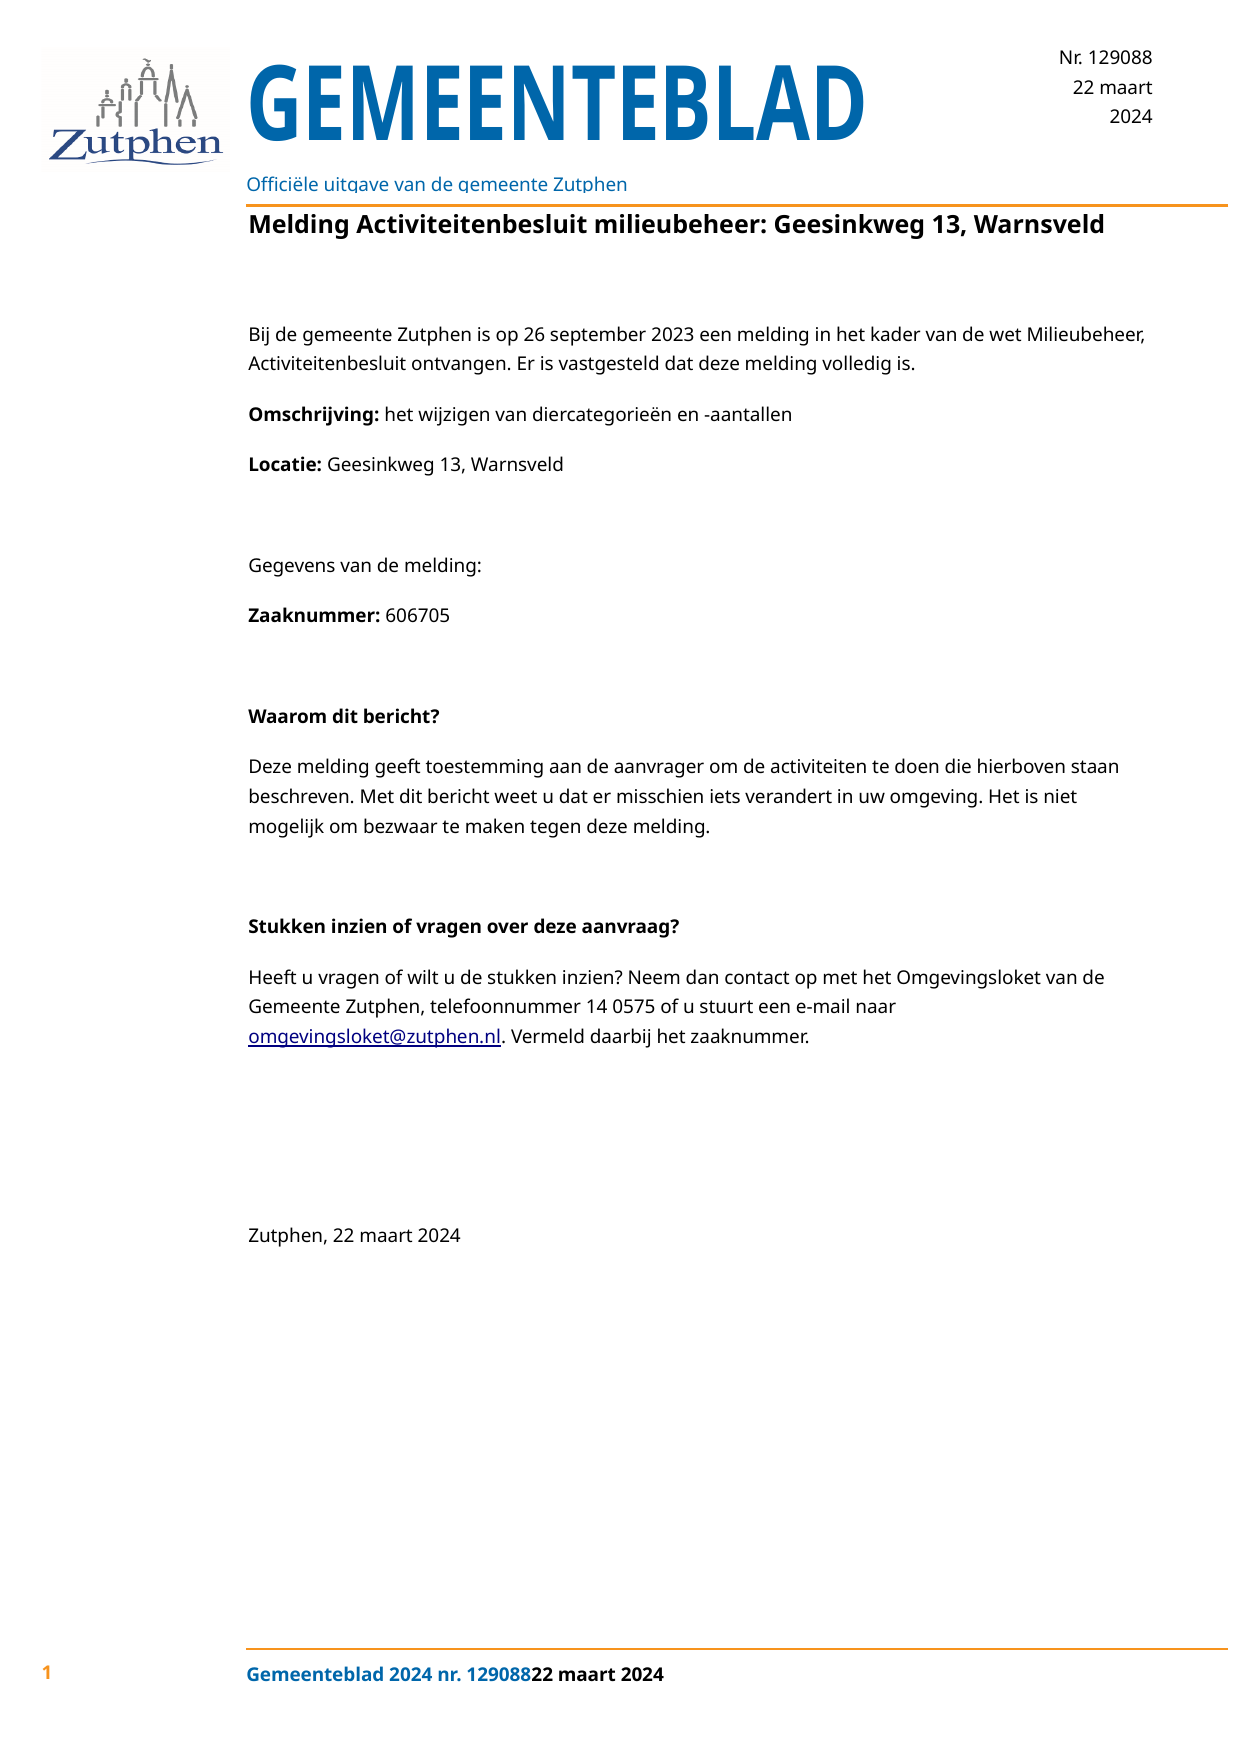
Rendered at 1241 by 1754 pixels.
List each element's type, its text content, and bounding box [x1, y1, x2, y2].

picture [41, 47, 231, 172]
text Omschrijving: het wijzigen van diercategorieën en -aantallen [248, 401, 1152, 426]
text Gegevens van de melding: [248, 552, 1152, 578]
text Locatie: Geesinkweg 13, Warnsveld [248, 451, 1152, 477]
text Heeft u vragen of wilt u de stukken inzien? Neem dan contact op met het Omgevingsloket van de Gemeente Zutphen, telefoonnummer 14 0575 of u stuurt een e-mail naar omgevingsloket@zutphen.nl. Vermeld daarbij het zaaknummer. [248, 964, 1152, 1049]
text Stukken inzien of vragen over deze aanvraag? [248, 914, 1152, 939]
text Zaaknummer: 606705 [248, 602, 1152, 628]
text Waarom dit bericht? [248, 703, 1152, 729]
text Bij de gemeente Zutphen is op 26 september 2023 een melding in het kader van de wet Milieubeheer, Activiteitenbesluit ontvangen. Er is vastgesteld dat deze melding volledig is. [248, 321, 1152, 376]
text Deze melding geeft toestemming aan de aanvrager om de activiteiten te doen die hierboven staan beschreven. Met dit bericht weet u dat er misschien iets verandert in uw omgeving. Het is niet mogelijk om bezwaar te maken tegen deze melding. [248, 754, 1152, 838]
text Melding Activiteitenbesluit milieubeheer: Geesinkweg 13, Warnsveld [248, 207, 1152, 241]
text Zutphen, 22 maart 2024 [248, 1222, 1152, 1248]
